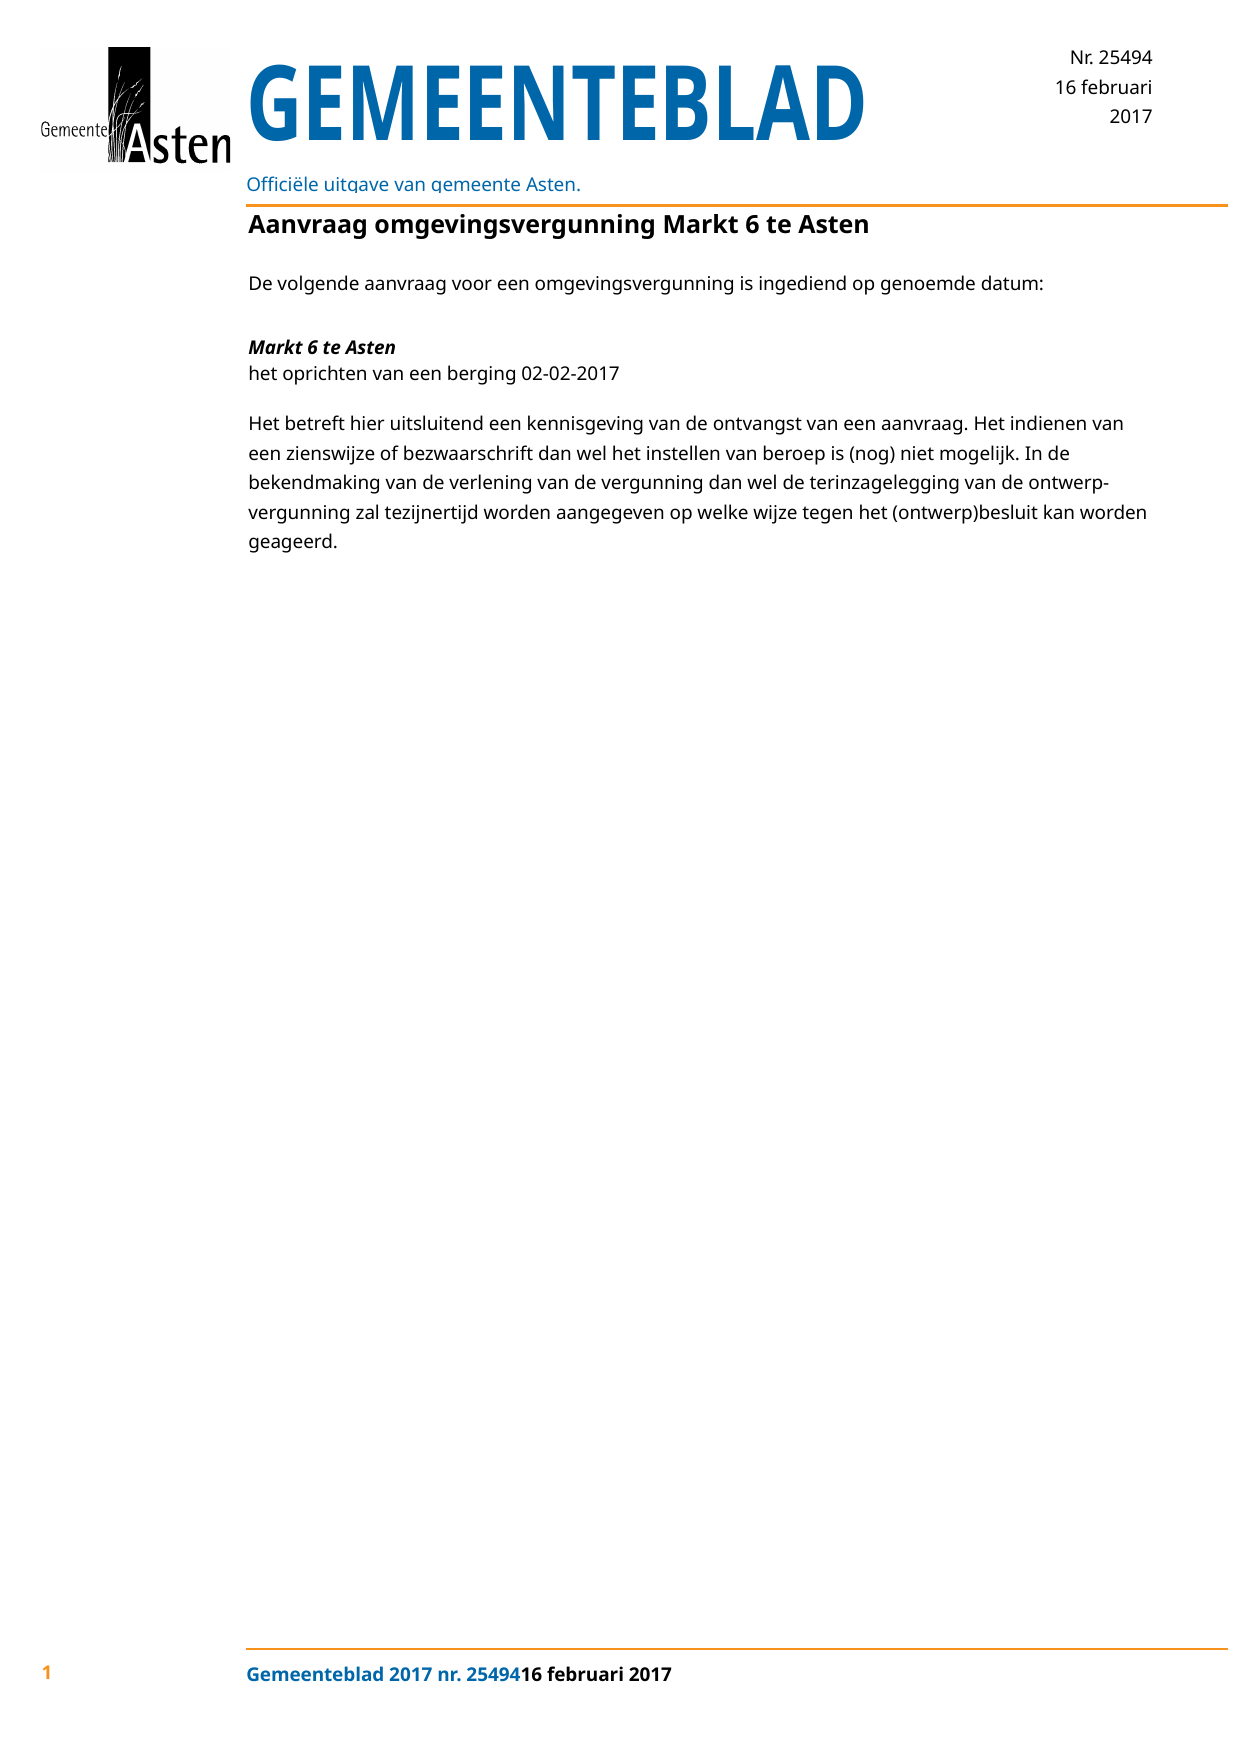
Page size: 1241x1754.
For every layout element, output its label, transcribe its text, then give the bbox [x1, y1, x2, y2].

text het oprichten van een berging 02-02-2017 [248, 360, 1152, 386]
text Het betreft hier uitsluitend een kennisgeving van de ontvangst van een aanvraag. Het indienen van een zienswijze of bezwaarschrift dan wel het instellen van beroep is (nog) niet mogelijk. In de bekendmaking van de verlening van de vergunning dan wel de terinzagelegging van de ontwerp-vergunning zal tezijnertijd worden aangegeven op welke wijze tegen het (ontwerp)besluit kan worden geageerd. [248, 410, 1152, 554]
text Markt 6 te Asten [248, 334, 1152, 360]
text De volgende aanvraag voor een omgevingsvergunning is ingediend op genoemde datum: [248, 270, 1152, 296]
picture [41, 47, 231, 172]
text Aanvraag omgevingsvergunning Markt 6 te Asten [248, 207, 1152, 241]
